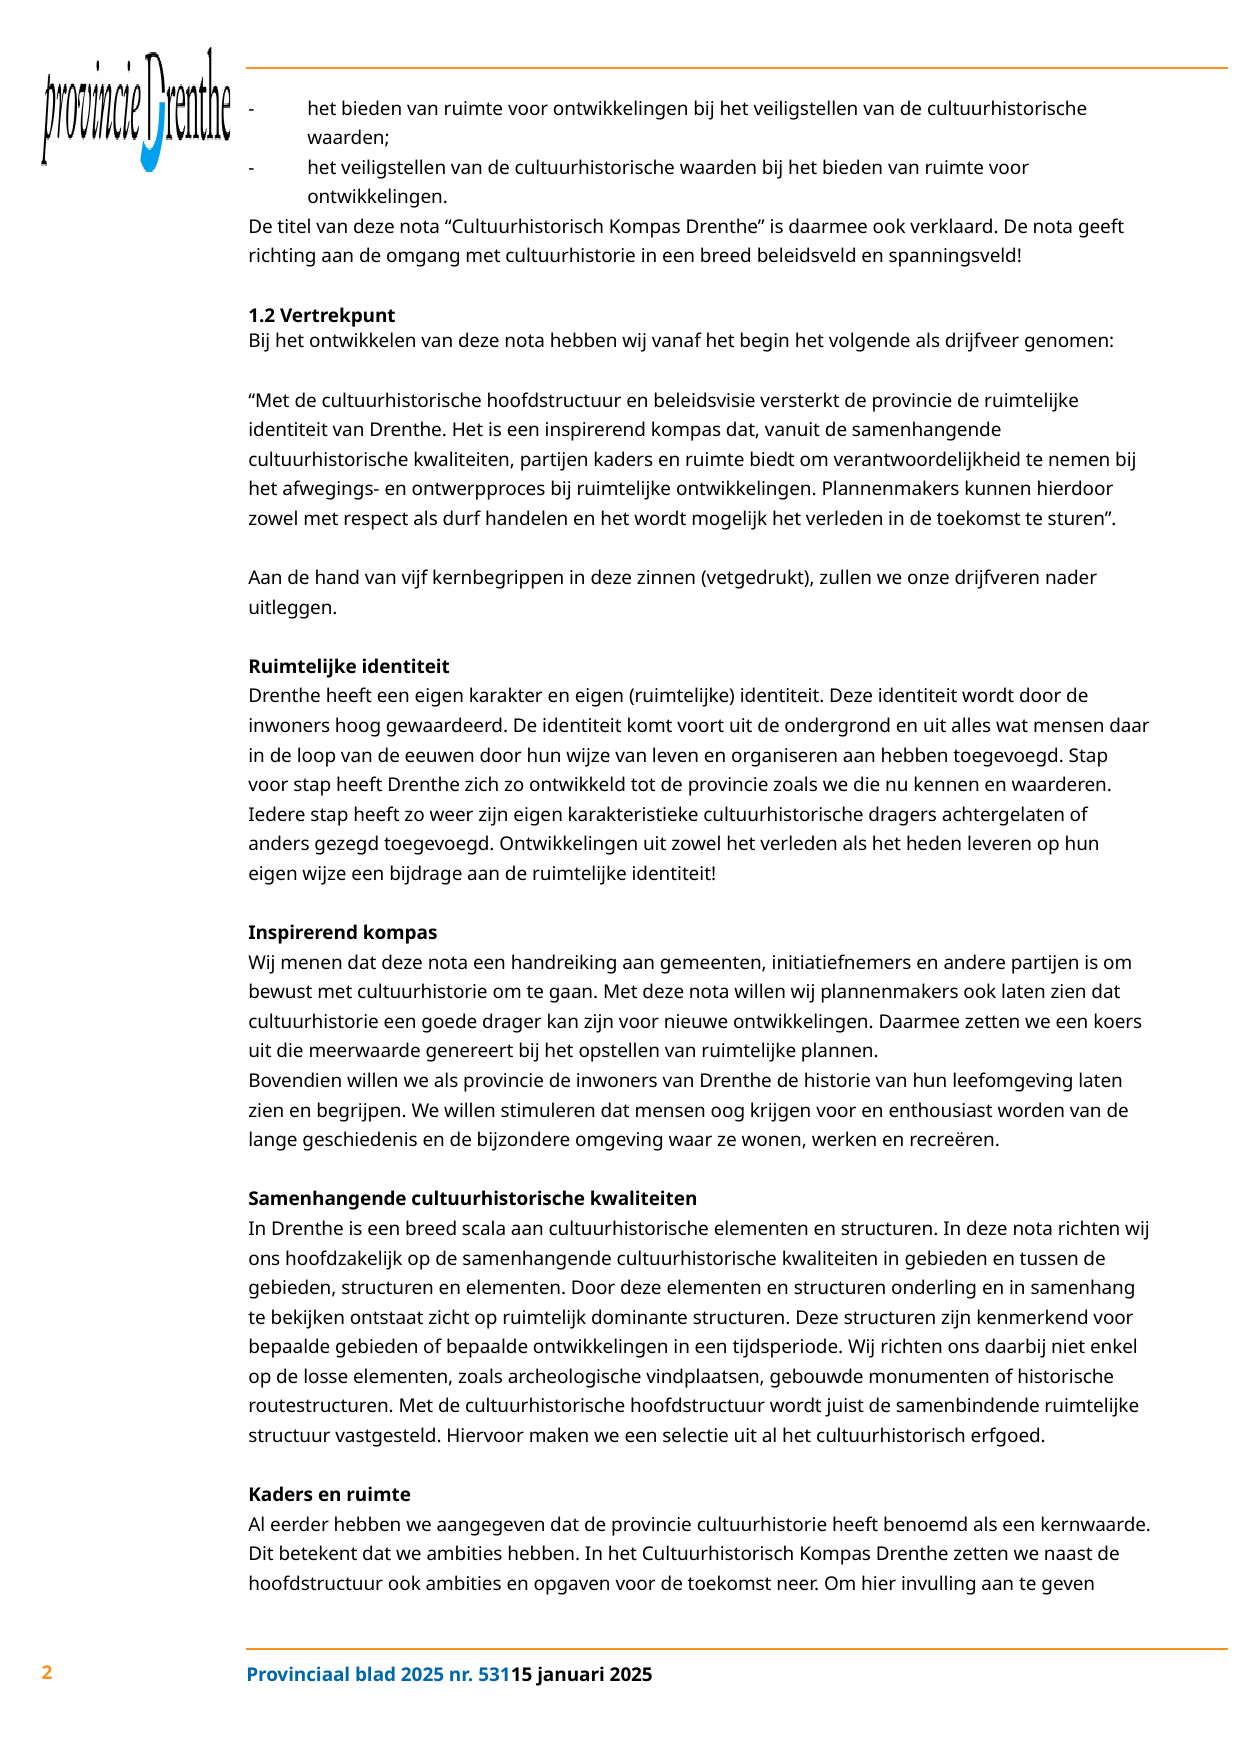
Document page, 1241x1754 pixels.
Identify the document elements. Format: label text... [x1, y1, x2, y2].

text 1.2 Vertrekpunt [248, 302, 1152, 328]
text Wij menen dat deze nota een handreiking aan gemeenten, initiatiefnemers en andere partijen is om bewust met cultuurhistorie om te gaan. Met deze nota willen wij plannenmakers ook laten zien dat cultuurhistorie een goede drager kan zijn voor nieuwe ontwikkelingen. Daarmee zetten we een koers uit die meerwaarde genereert bij het opstellen van ruimtelijke plannen. [248, 949, 1152, 1063]
text Al eerder hebben we aangegeven dat de provincie cultuurhistorie heeft benoemd als een kernwaarde. Dit betekent dat we ambities hebben. In het Cultuurhistorisch Kompas Drenthe zetten we naast de hoofdstructuur ook ambities en opgaven voor de toekomst neer. Om hier invulling aan te geven [248, 1511, 1152, 1596]
text Aan de hand van vijf kernbegrippen in deze zinnen (vetgedrukt), zullen we onze drijfveren nader uitleggen. [248, 564, 1152, 619]
text “Met de cultuurhistorische hoofdstructuur en beleidsvisie versterkt de provincie de ruimtelijke identiteit van Drenthe. Het is een inspirerend kompas dat, vanuit de samenhangende cultuurhistorische kwaliteiten, partijen kaders en ruimte biedt om verantwoordelijkheid te nemen bij het afwegings- en ontwerpproces bij ruimtelijke ontwikkelingen. Plannenmakers kunnen hierdoor zowel met respect als durf handelen en het wordt mogelijk het verleden in de toekomst te sturen”. [248, 387, 1152, 531]
text Kaders en ruimte [248, 1481, 1152, 1507]
text De titel van deze nota “Cultuurhistorisch Kompas Drenthe” is daarmee ook verklaard. De nota geeft richting aan de omgang met cultuurhistorie in een breed beleidsveld en spanningsveld! [248, 213, 1152, 268]
text In Drenthe is een breed scala aan cultuurhistorische elementen en structuren. In deze nota richten wij ons hoofdzakelijk op de samenhangende cultuurhistorische kwaliteiten in gebieden en tussen de gebieden, structuren en elementen. Door deze elementen en structuren onderling en in samenhang te bekijken ontstaat zicht op ruimtelijk dominante structuren. Deze structuren zijn kenmerkend voor bepaalde gebieden of bepaalde ontwikkelingen in een tijdsperiode. Wij richten ons daarbij niet enkel op de losse elementen, zoals archeologische vindplaatsen, gebouwde monumenten of historische routestructuren. Met de cultuurhistorische hoofdstructuur wordt juist de samenbindende ruimtelijke structuur vastgesteld. Hiervoor maken we een selectie uit al het cultuurhistorisch erfgoed. [248, 1215, 1152, 1448]
text Bovendien willen we als provincie de inwoners van Drenthe de historie van hun leefomgeving laten zien en begrijpen. We willen stimuleren dat mensen oog krijgen voor en enthousiast worden van de lange geschiedenis en de bijzondere omgeving waar ze wonen, werken en recreëren. [248, 1067, 1152, 1152]
list het bieden van ruimte voor ontwikkelingen bij het veiligstellen van de cultuurhistorische waarden; [248, 95, 1152, 150]
list het veiligstellen van de cultuurhistorische waarden bij het bieden van ruimte voor ontwikkelingen. [248, 154, 1152, 209]
text Drenthe heeft een eigen karakter en eigen (ruimtelijke) identiteit. Deze identiteit wordt door de inwoners hoog gewaardeerd. De identiteit komt voort uit de ondergrond en uit alles wat mensen daar in de loop van de eeuwen door hun wijze van leven en organiseren aan hebben toegevoegd. Stap voor stap heeft Drenthe zich zo ontwikkeld tot de provincie zoals we die nu kennen en waarderen. Iedere stap heeft zo weer zijn eigen karakteristieke cultuurhistorische dragers achtergelaten of anders gezegd toegevoegd. Ontwikkelingen uit zowel het verleden als het heden leveren op hun eigen wijze een bijdrage aan de ruimtelijke identiteit! [248, 683, 1152, 886]
picture [41, 47, 231, 172]
text Bij het ontwikkelen van deze nota hebben wij vanaf het begin het volgende als drijfveer genomen: [248, 328, 1152, 353]
text Samenhangende cultuurhistorische kwaliteiten [248, 1186, 1152, 1211]
text Ruimtelijke identiteit [248, 653, 1152, 679]
text Inspirerend kompas [248, 919, 1152, 945]
